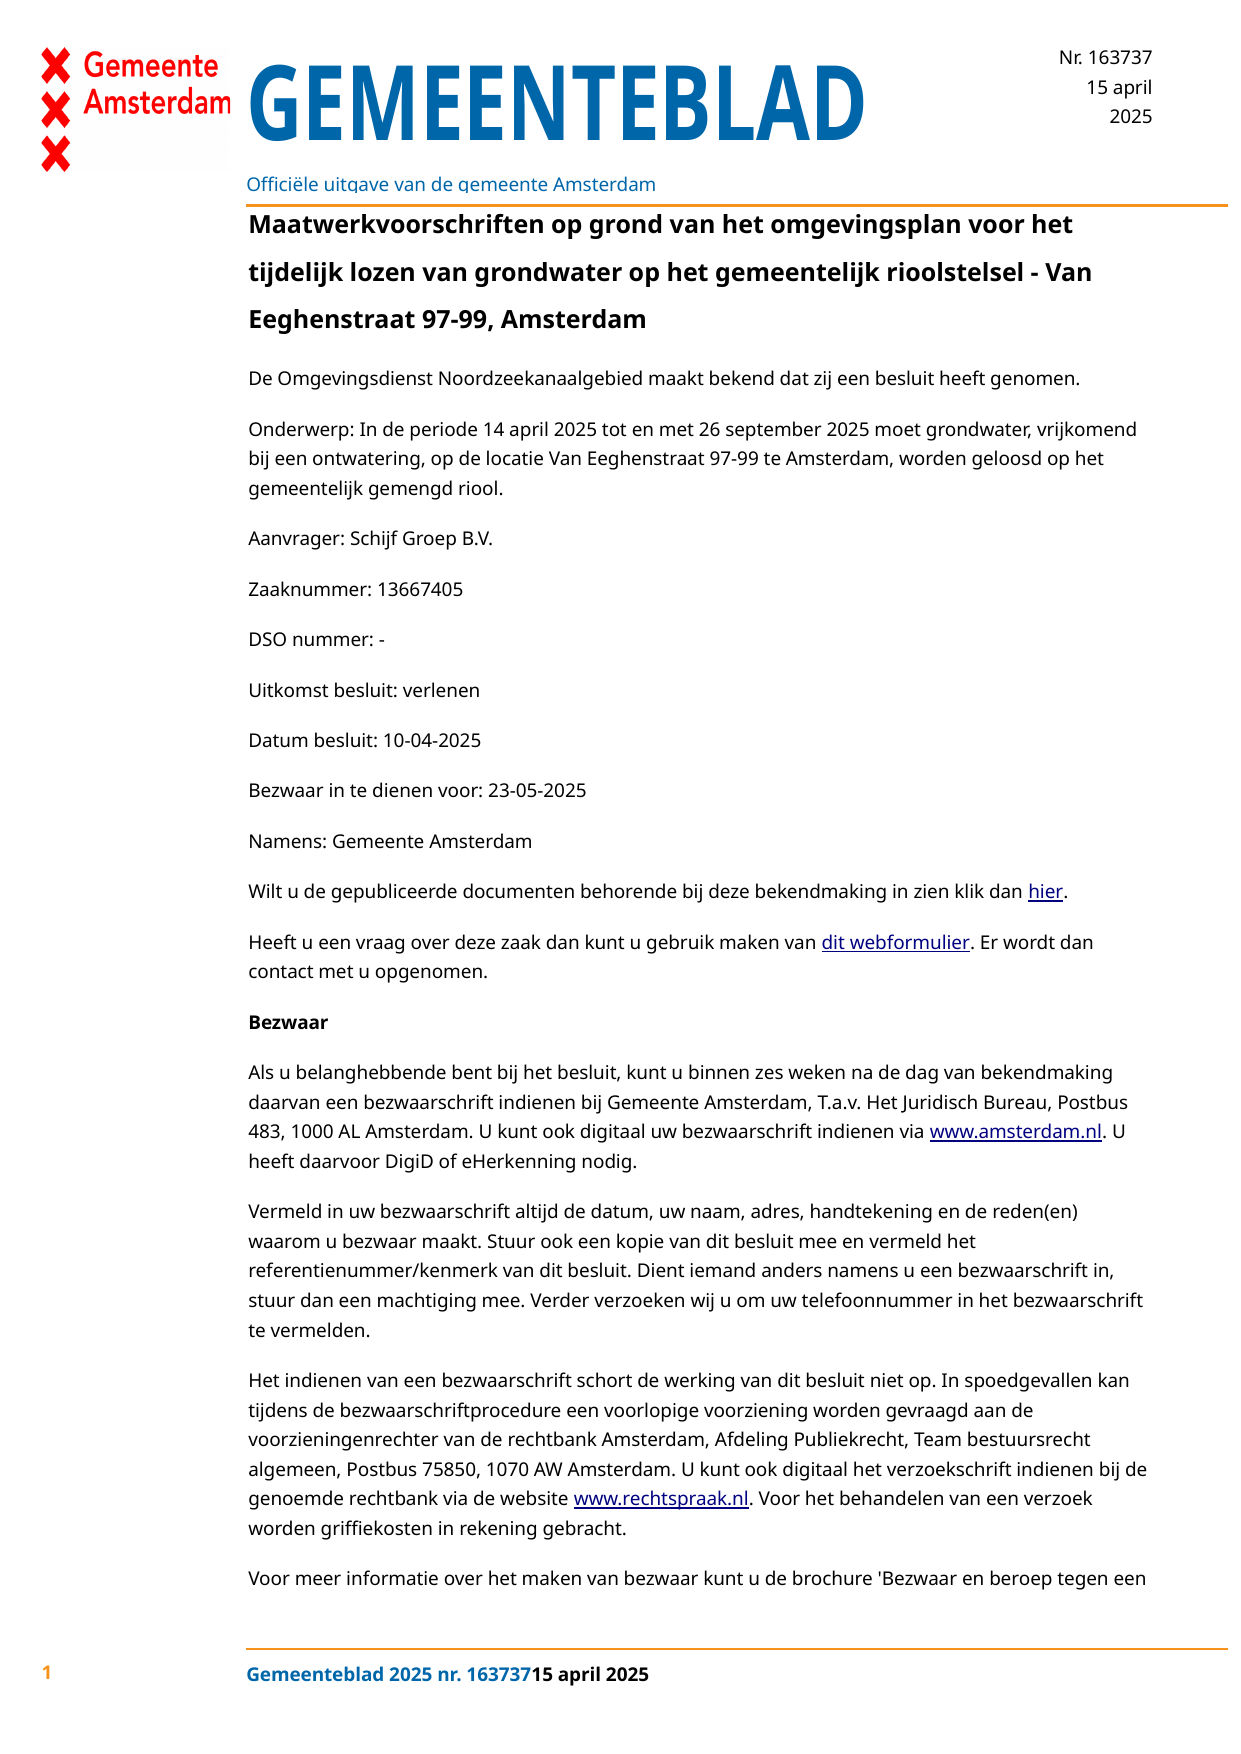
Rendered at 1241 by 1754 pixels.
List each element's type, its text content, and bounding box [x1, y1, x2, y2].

text Bezwaar in te dienen voor: 23-05-2025 [248, 778, 1152, 803]
text Onderwerp: In de periode 14 april 2025 tot en met 26 september 2025 moet grondwater, vrijkomend bij een ontwatering, op de locatie Van Eeghenstraat 97-99 te Amsterdam, worden geloosd op het gemeentelijk gemengd riool. [248, 416, 1152, 501]
text Aanvrager: Schijf Groep B.V. [248, 526, 1152, 551]
text Zaaknummer: 13667405 [248, 576, 1152, 602]
text Het indienen van een bezwaarschrift schort de werking van dit besluit niet op. In spoedgevallen kan tijdens de bezwaarschriftprocedure een voorlopige voorziening worden gevraagd aan de voorzieningenrechter van de rechtbank Amsterdam, Afdeling Publiekrecht, Team bestuursrecht algemeen, Postbus 75850, 1070 AW Amsterdam. U kunt ook digitaal het verzoekschrift indienen bij de genoemde rechtbank via de website www.rechtspraak.nl. Voor het behandelen van een verzoek worden griffiekosten in rekening gebracht. [248, 1367, 1152, 1541]
text Uitkomst besluit: verlenen [248, 677, 1152, 702]
text Maatwerkvoorschriften op grond van het omgevingsplan voor het tijdelijk lozen van grondwater op het gemeentelijk rioolstelsel - Van Eeghenstraat 97-99, Amsterdam [248, 207, 1152, 336]
text Als u belanghebbende bent bij het besluit, kunt u binnen zes weken na de dag van bekendmaking daarvan een bezwaarschrift indienen bij Gemeente Amsterdam, T.a.v. Het Juridisch Bureau, Postbus 483, 1000 AL Amsterdam. U kunt ook digitaal uw bezwaarschrift indienen via www.amsterdam.nl. U heeft daarvoor DigiD of eHerkenning nodig. [248, 1059, 1152, 1174]
text Voor meer informatie over het maken van bezwaar kunt u de brochure 'Bezwaar en beroep tegen een [248, 1566, 1152, 1591]
text Namens: Gemeente Amsterdam [248, 828, 1152, 854]
text Heeft u een vraag over deze zaak dan kunt u gebruik maken van dit webformulier. Er wordt dan contact met u opgenomen. [248, 929, 1152, 984]
picture [41, 47, 231, 172]
text Vermeld in uw bezwaarschrift altijd de datum, uw naam, adres, handtekening en de reden(en) waarom u bezwaar maakt. Stuur ook een kopie van dit besluit mee en vermeld het referentienummer/kenmerk van dit besluit. Dient iemand anders namens u een bezwaarschrift in, stuur dan een machtiging mee. Verder verzoeken wij u om uw telefoonnummer in het bezwaarschrift te vermelden. [248, 1198, 1152, 1342]
text Wilt u de gepubliceerde documenten behorende bij deze bekendmaking in zien klik dan hier. [248, 878, 1152, 904]
text De Omgevingsdienst Noordzeekanaalgebied maakt bekend dat zij een besluit heeft genomen. [248, 366, 1152, 391]
text DSO nummer: - [248, 626, 1152, 652]
text Bezwaar [248, 1009, 1152, 1034]
text Datum besluit: 10-04-2025 [248, 727, 1152, 753]
